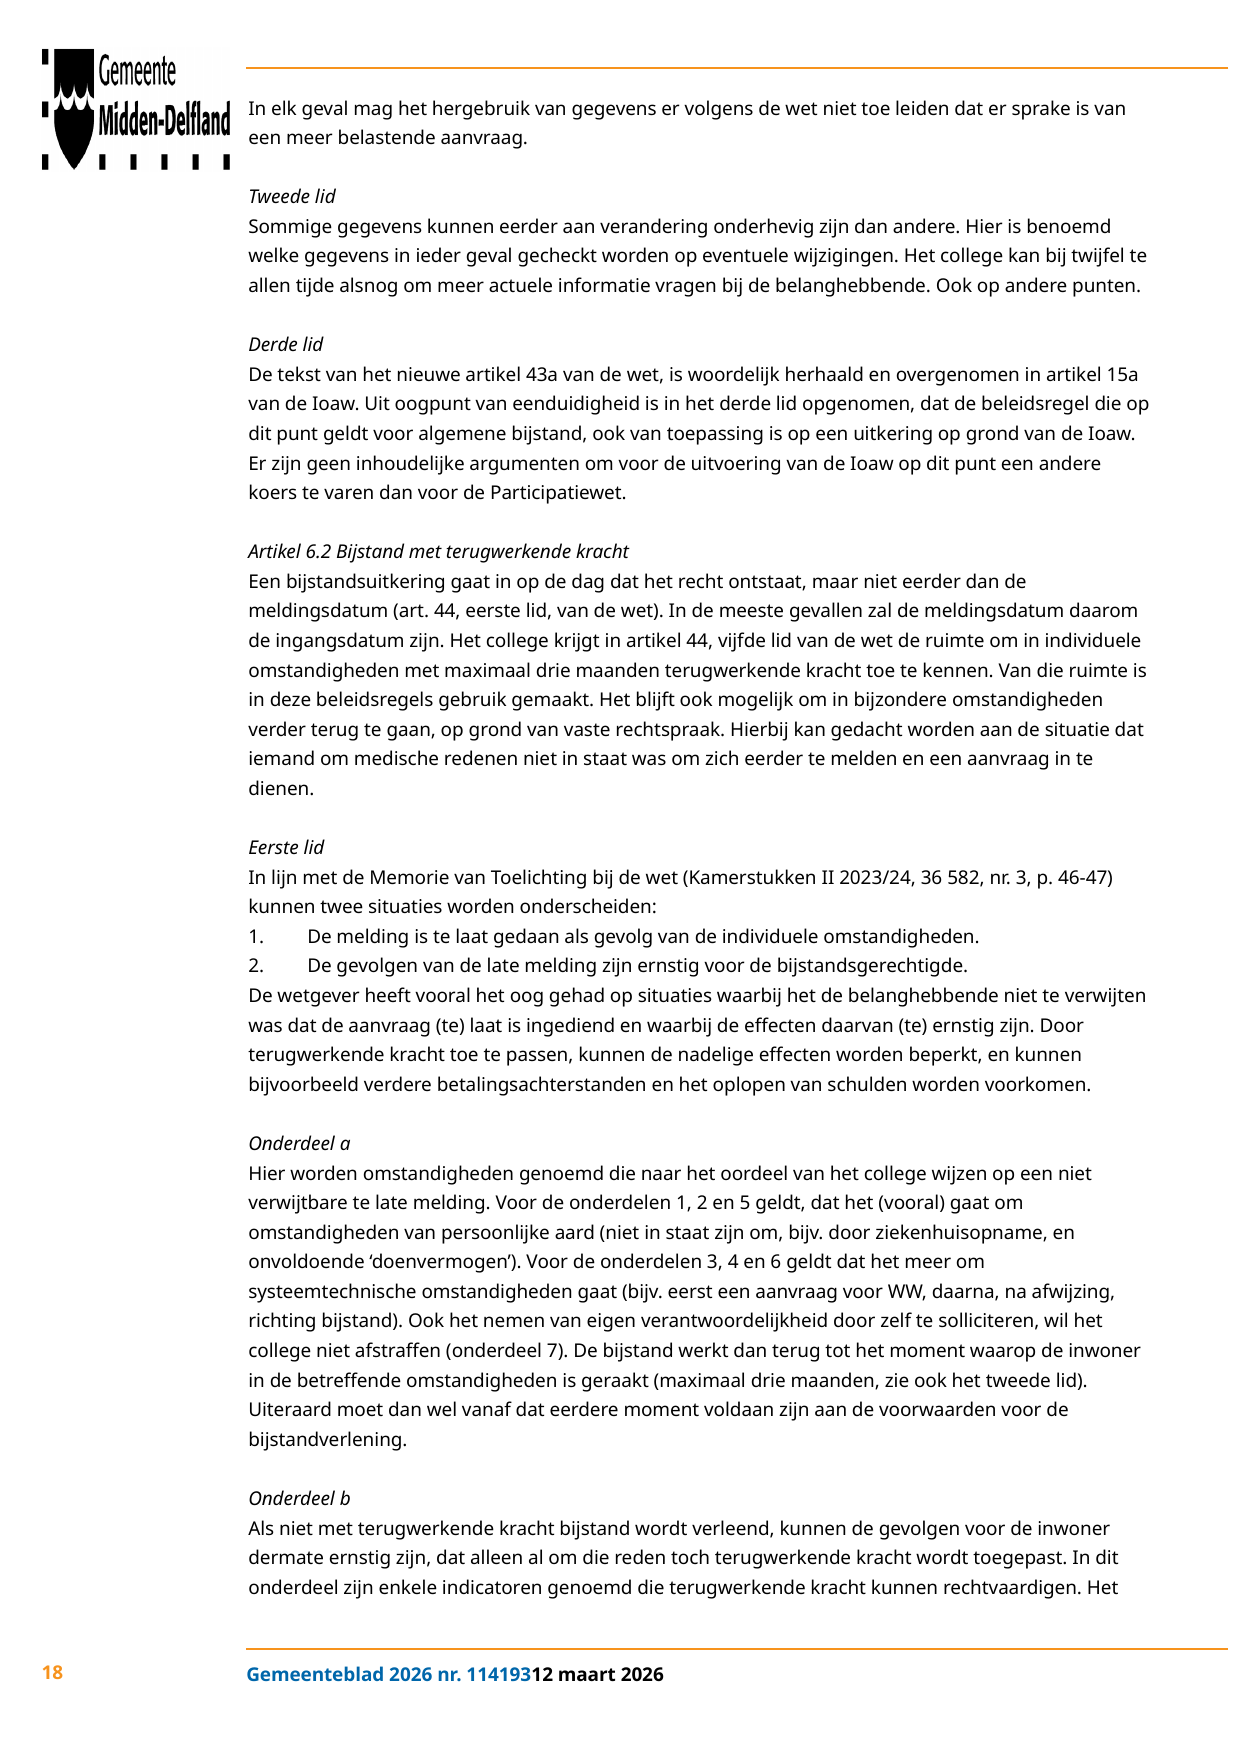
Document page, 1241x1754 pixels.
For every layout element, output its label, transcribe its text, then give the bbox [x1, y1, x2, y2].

text Een bijstandsuitkering gaat in op de dag dat het recht ontstaat, maar niet eerder dan de meldingsdatum (art. 44, eerste lid, van de wet). In de meeste gevallen zal de meldingsdatum daarom de ingangsdatum zijn. Het college krijgt in artikel 44, vijfde lid van de wet de ruimte om in individuele omstandigheden met maximaal drie maanden terugwerkende kracht toe te kennen. Van die ruimte is in deze beleidsregels gebruik gemaakt. Het blijft ook mogelijk om in bijzondere omstandigheden verder terug te gaan, op grond van vaste rechtspraak. Hierbij kan gedacht worden aan de situatie dat iemand om medische redenen niet in staat was om zich eerder te melden en een aanvraag in te dienen. [248, 568, 1152, 801]
text De tekst van het nieuwe artikel 43a van de wet, is woordelijk herhaald en overgenomen in artikel 15a van de Ioaw. Uit oogpunt van eenduidigheid is in het derde lid opgenomen, dat de beleidsregel die op dit punt geldt voor algemene bijstand, ook van toepassing is op een uitkering op grond van de Ioaw. Er zijn geen inhoudelijke argumenten om voor de uitvoering van de Ioaw op dit punt een andere koers te varen dan voor de Participatiewet. [248, 361, 1152, 505]
text De wetgever heeft vooral het oog gehad op situaties waarbij het de belanghebbende niet te verwijten was dat de aanvraag (te) laat is ingediend en waarbij de effecten daarvan (te) ernstig zijn. Door terugwerkende kracht toe te passen, kunnen de nadelige effecten worden beperkt, en kunnen bijvoorbeeld verdere betalingsachterstanden en het oplopen van schulden worden voorkomen. [248, 982, 1152, 1097]
text Sommige gegevens kunnen eerder aan verandering onderhevig zijn dan andere. Hier is benoemd welke gegevens in ieder geval gecheckt worden op eventuele wijzigingen. Het college kan bij twijfel te allen tijde alsnog om meer actuele informatie vragen bij de belanghebbende. Ook op andere punten. [248, 213, 1152, 298]
text Derde lid [248, 331, 1152, 357]
text Onderdeel b [248, 1485, 1152, 1511]
text Als niet met terugwerkende kracht bijstand wordt verleend, kunnen de gevolgen voor de inwoner dermate ernstig zijn, dat alleen al om die reden toch terugwerkende kracht wordt toegepast. In dit onderdeel zijn enkele indicatoren genoemd die terugwerkende kracht kunnen rechtvaardigen. Het [248, 1515, 1152, 1600]
text In lijn met de Memorie van Toelichting bij de wet (Kamerstukken II 2023/24, 36 582, nr. 3, p. 46-47) kunnen twee situaties worden onderscheiden: [248, 864, 1152, 919]
list De melding is te laat gedaan als gevolg van de individuele omstandigheden. [248, 923, 1152, 949]
text Artikel 6.2 Bijstand met terugwerkende kracht [248, 538, 1152, 564]
text Eerste lid [248, 834, 1152, 860]
text In elk geval mag het hergebruik van gegevens er volgens de wet niet toe leiden dat er sprake is van een meer belastende aanvraag. [248, 95, 1152, 150]
text Hier worden omstandigheden genoemd die naar het oordeel van het college wijzen op een niet verwijtbare te late melding. Voor de onderdelen 1, 2 en 5 geldt, dat het (vooral) gaat om omstandigheden van persoonlijke aard (niet in staat zijn om, bijv. door ziekenhuisopname, en onvoldoende ‘doenvermogen’). Voor de onderdelen 3, 4 en 6 geldt dat het meer om systeemtechnische omstandigheden gaat (bijv. eerst een aanvraag voor WW, daarna, na afwijzing, richting bijstand). Ook het nemen van eigen verantwoordelijkheid door zelf te solliciteren, wil het college niet afstraffen (onderdeel 7). De bijstand werkt dan terug tot het moment waarop de inwoner in de betreffende omstandigheden is geraakt (maximaal drie maanden, zie ook het tweede lid). Uiteraard moet dan wel vanaf dat eerdere moment voldaan zijn aan de voorwaarden voor de bijstandverlening. [248, 1160, 1152, 1452]
picture [41, 47, 231, 172]
text Tweede lid [248, 183, 1152, 209]
list De gevolgen van de late melding zijn ernstig voor de bijstandsgerechtigde. [248, 953, 1152, 978]
text Onderdeel a [248, 1130, 1152, 1156]
